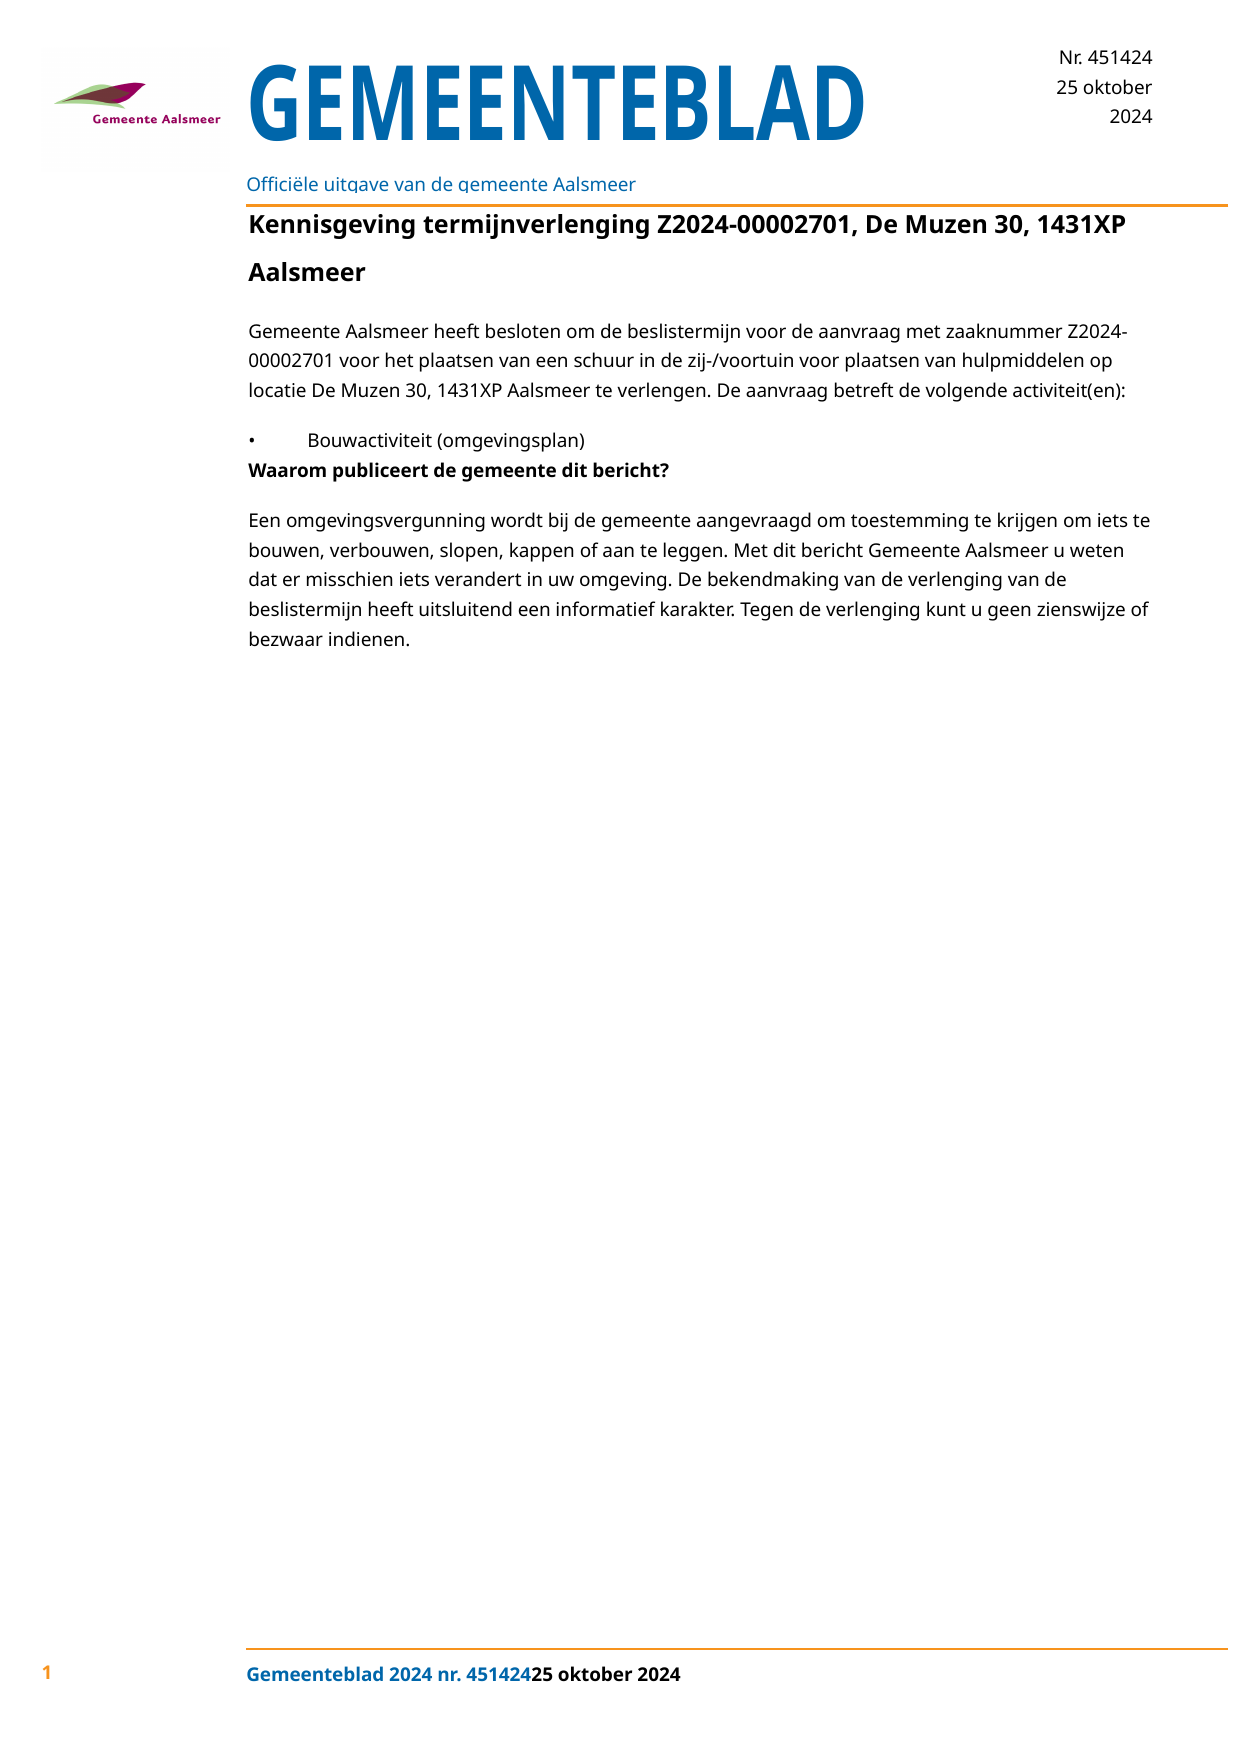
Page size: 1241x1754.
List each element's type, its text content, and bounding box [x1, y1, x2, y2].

list Bouwactiviteit (omgevingsplan) [248, 427, 1152, 453]
text Gemeente Aalsmeer heeft besloten om de beslistermijn voor de aanvraag met zaaknummer Z2024-00002701 voor het plaatsen van een schuur in de zij-/voortuin voor plaatsen van hulpmiddelen op locatie De Muzen 30, 1431XP Aalsmeer te verlengen. De aanvraag betreft de volgende activiteit(en): [248, 318, 1152, 403]
text Kennisgeving termijnverlenging Z2024-00002701, De Muzen 30, 1431XP Aalsmeer [248, 207, 1152, 288]
text Een omgevingsvergunning wordt bij de gemeente aangevraagd om toestemming te krijgen om iets te bouwen, verbouwen, slopen, kappen of aan te leggen. Met dit bericht Gemeente Aalsmeer u weten dat er misschien iets verandert in uw omgeving. De bekendmaking van de verlenging van de beslistermijn heeft uitsluitend een informatief karakter. Tegen de verlenging kunt u geen zienswijze of bezwaar indienen. [248, 507, 1152, 652]
text Waarom publiceert de gemeente dit bericht? [248, 457, 1152, 483]
picture [41, 47, 231, 172]
